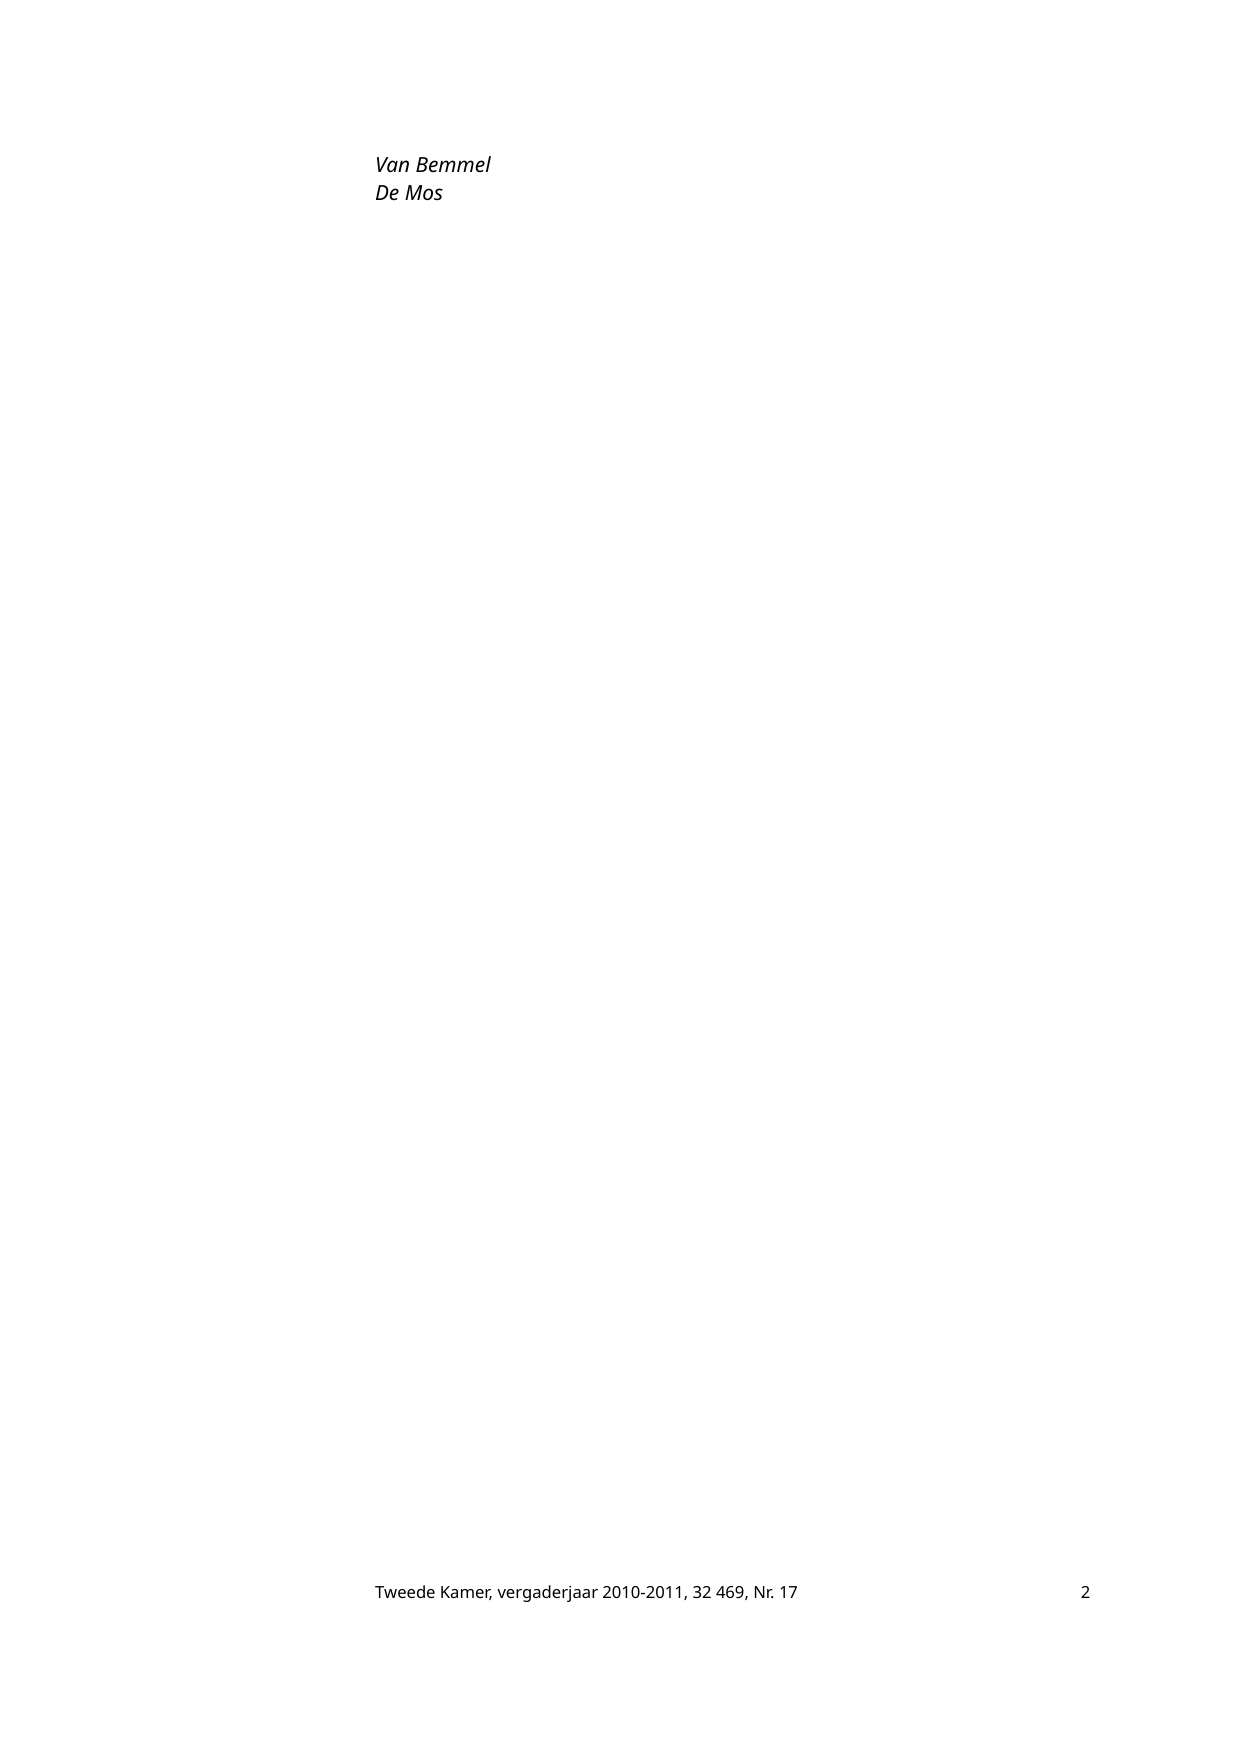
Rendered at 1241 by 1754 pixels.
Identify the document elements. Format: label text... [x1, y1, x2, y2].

text Van Bemmel [375, 150, 1090, 178]
text De Mos [375, 178, 1090, 207]
